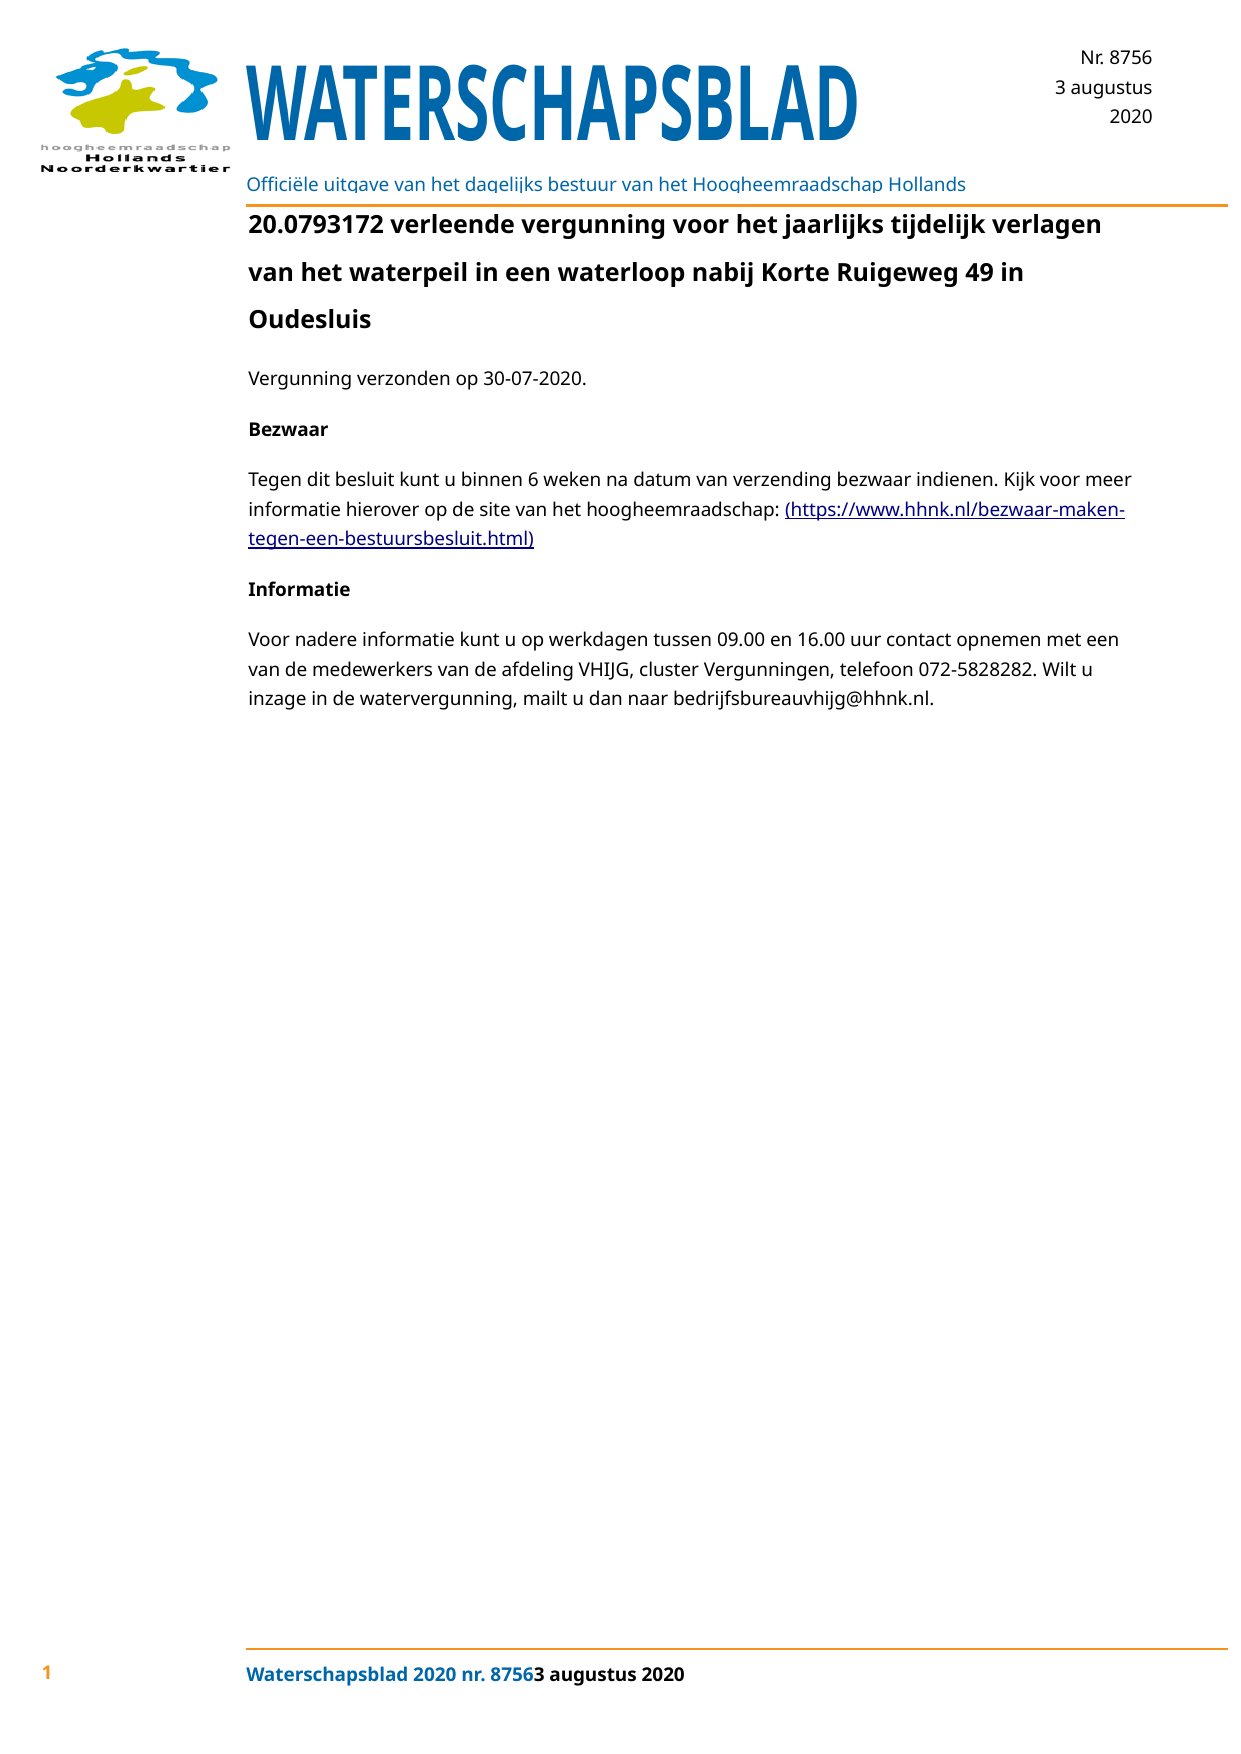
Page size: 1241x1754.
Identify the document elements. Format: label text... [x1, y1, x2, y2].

text Vergunning verzonden op 30-07-2020. [248, 366, 1152, 391]
text Bezwaar [248, 416, 1152, 442]
text Tegen dit besluit kunt u binnen 6 weken na datum van verzending bezwaar indienen. Kijk voor meer informatie hierover op de site van het hoogheemraadschap: (https://www.hhnk.nl/bezwaar-maken-tegen-een-bestuursbesluit.html) [248, 466, 1152, 551]
picture [41, 47, 231, 172]
text Informatie [248, 576, 1152, 602]
text 20.0793172 verleende vergunning voor het jaarlijks tijdelijk verlagen van het waterpeil in een waterloop nabij Korte Ruigeweg 49 in Oudesluis [248, 207, 1152, 336]
text Voor nadere informatie kunt u op werkdagen tussen 09.00 en 16.00 uur contact opnemen met een van de medewerkers van de afdeling VHIJG, cluster Vergunningen, telefoon 072-5828282. Wilt u inzage in de watervergunning, mailt u dan naar bedrijfsbureauvhijg@hhnk.nl. [248, 626, 1152, 711]
